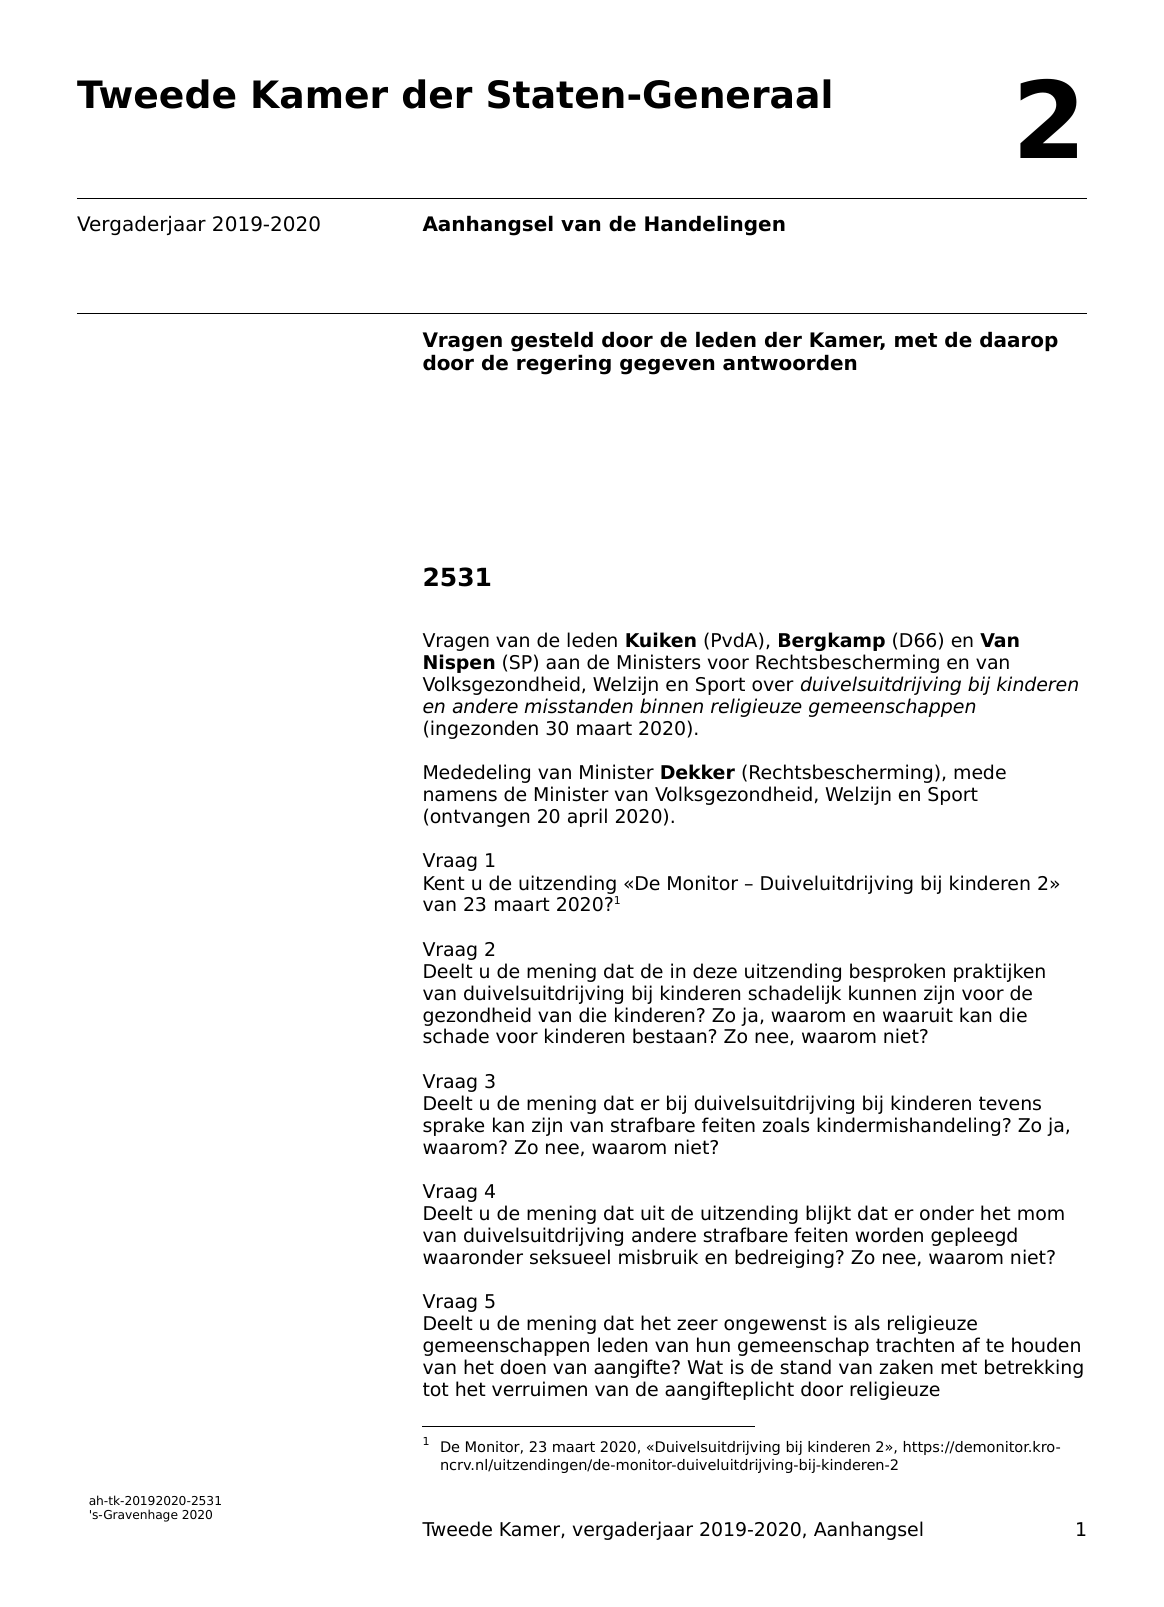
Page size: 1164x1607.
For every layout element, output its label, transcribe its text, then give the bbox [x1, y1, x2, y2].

text De Monitor, 23 maart 2020, «Duivelsuitdrijving bij kinderen 2», https://demonitor.kro-ncrv.nl/uitzendingen/de-monitor-duiveluitdrijving-bij-kinderen-2 [422, 1435, 1087, 1474]
table_cell Aanhangsel van de Handelingen [422, 199, 1087, 313]
text Kent u de uitzending «De Monitor – Duiveluitdrijving bij kinderen 2» van 23 maart 2020? [422, 872, 1087, 916]
text Deelt u de mening dat het zeer ongewenst is als religieuze gemeenschappen leden van hun gemeenschap trachten af te houden van het doen van aangifte? Wat is de stand van zaken met betrekking tot het verruimen van de aangifteplicht door religieuze [422, 1313, 1087, 1401]
text Vraag 5 [422, 1291, 1087, 1313]
table_cell Vergaderjaar 2019-2020 [77, 199, 422, 313]
text 's-Gravenhage 2020 [88, 1508, 323, 1522]
text Mededeling van Minister Dekker (Rechtsbescherming), mede namens de Minister van Volksgezondheid, Welzijn en Sport (ontvangen 20 april 2020). [422, 762, 1087, 828]
table_header Tweede Kamer der Staten-Generaal [77, 59, 886, 198]
text Deelt u de mening dat de in deze uitzending besproken praktijken van duivelsuitdrijving bij kinderen schadelijk kunnen zijn voor de gezondheid van die kinderen? Zo ja, waarom en waaruit kan die schade voor kinderen bestaan? Zo nee, waarom niet? [422, 961, 1087, 1048]
text Vraag 1 [422, 850, 1087, 872]
text Vraag 3 [422, 1071, 1087, 1093]
table_cell [77, 314, 422, 375]
text Deelt u de mening dat uit de uitzending blijkt dat er onder het mom van duivelsuitdrijving andere strafbare feiten worden gepleegd waaronder seksueel misbruik en bedreiging? Zo nee, waarom niet? [422, 1203, 1087, 1269]
text Vraag 4 [422, 1181, 1087, 1203]
text Vraag 2 [422, 938, 1087, 961]
text Vragen van de leden Kuiken (PvdA), Bergkamp (D66) en Van Nispen (SP) aan de Ministers voor Rechtsbescherming en van Volksgezondheid, Welzijn en Sport over duivelsuitdrijving bij kinderen en andere misstanden binnen religieuze gemeenschappen (ingezonden 30 maart 2020). [422, 630, 1087, 740]
text 2531 [422, 563, 1087, 592]
text Deelt u de mening dat er bij duivelsuitdrijving bij kinderen tevens sprake kan zijn van strafbare feiten zoals kindermishandeling? Zo ja, waarom? Zo nee, waarom niet? [422, 1093, 1087, 1158]
table_cell Vragen gesteld door de leden der Kamer, met de daarop door de regering gegeven antwoorden [422, 314, 1087, 375]
text ah-tk-20192020-2531 [88, 1494, 323, 1508]
table_header 2 [886, 59, 1087, 198]
